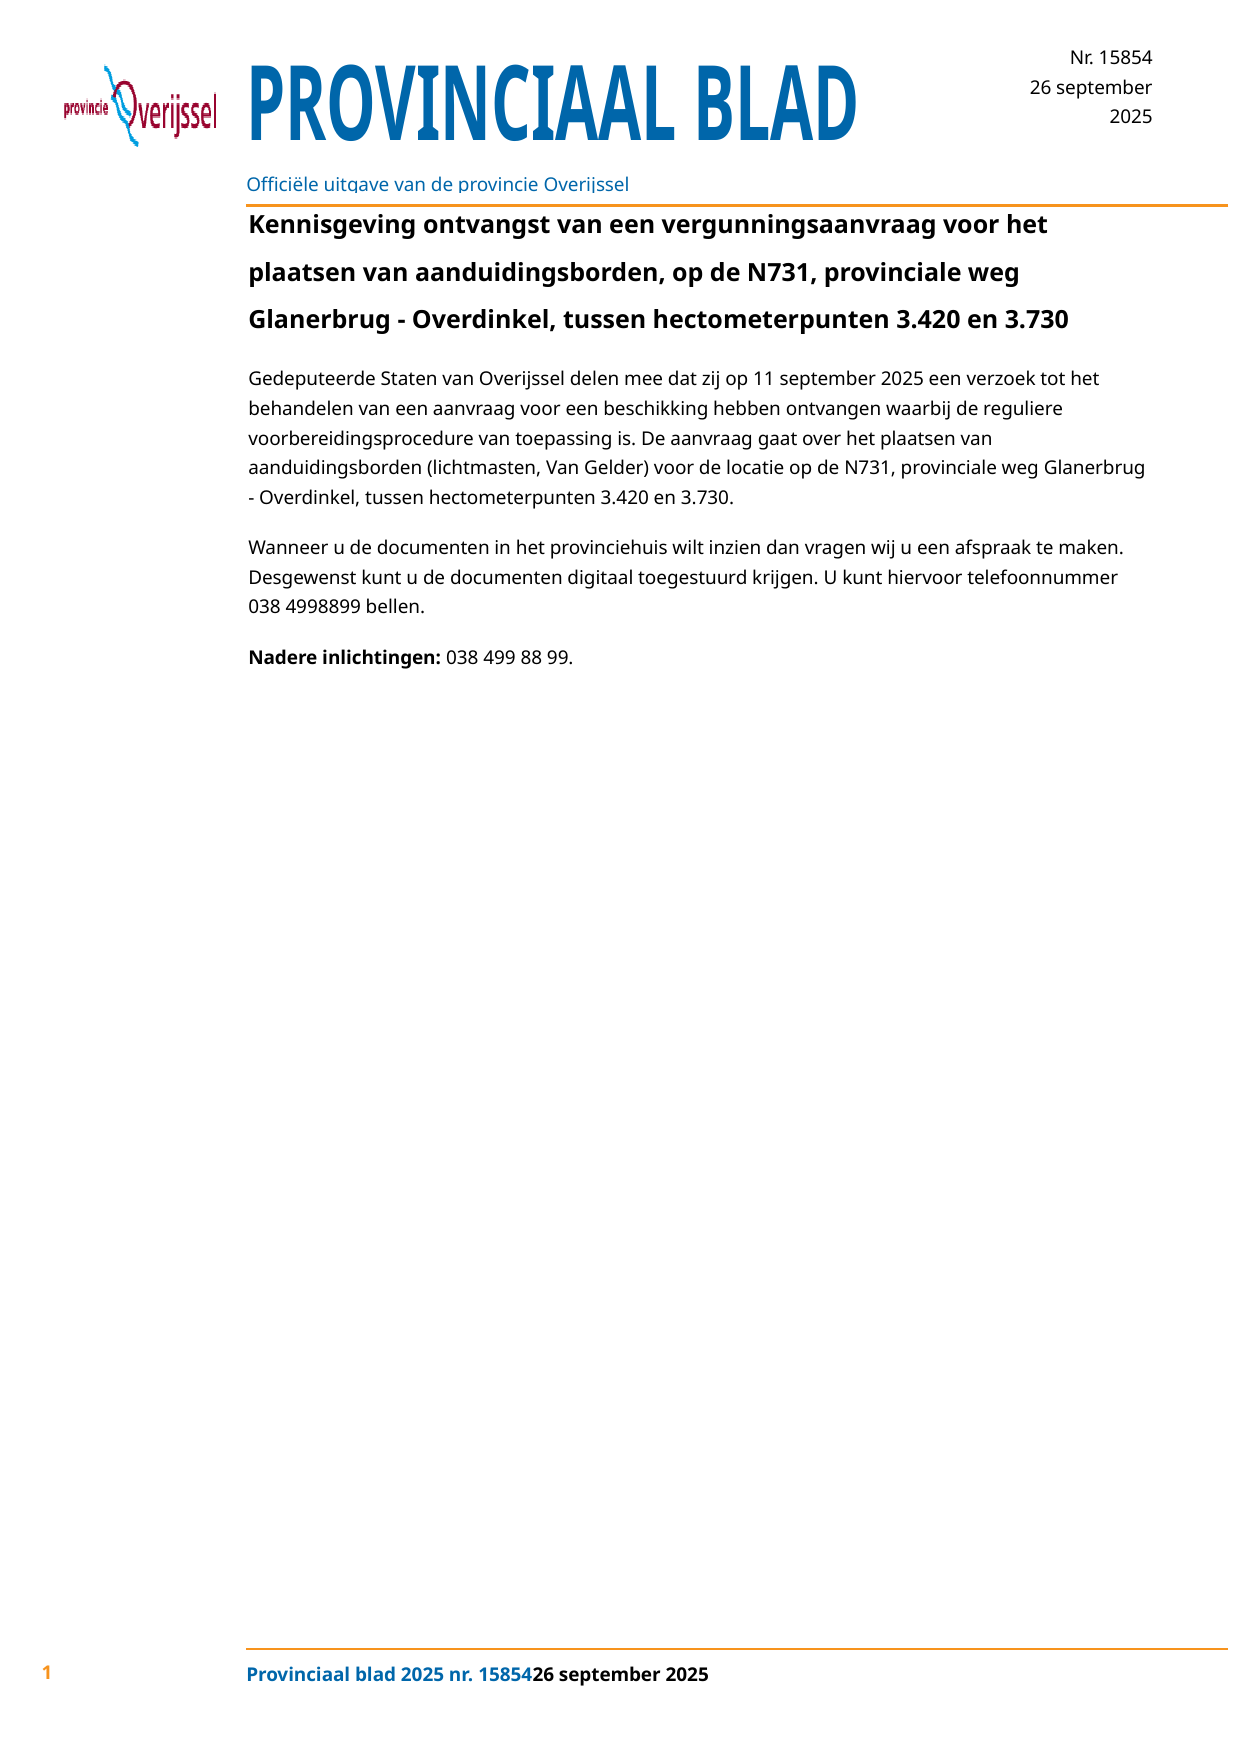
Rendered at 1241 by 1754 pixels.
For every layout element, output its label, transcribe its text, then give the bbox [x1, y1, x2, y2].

text Wanneer u de documenten in het provinciehuis wilt inzien dan vragen wij u een afspraak te maken. Desgewenst kunt u de documenten digitaal toegestuurd krijgen. U kunt hiervoor telefoonnummer 038 4998899 bellen. [248, 534, 1152, 619]
text Gedeputeerde Staten van Overijssel delen mee dat zij op 11 september 2025 een verzoek tot het behandelen van een aanvraag voor een beschikking hebben ontvangen waarbij de reguliere voorbereidingsprocedure van toepassing is. De aanvraag gaat over het plaatsen van aanduidingsborden (lichtmasten, Van Gelder) voor de locatie op de N731, provinciale weg Glanerbrug - Overdinkel, tussen hectometerpunten 3.420 en 3.730. [248, 366, 1152, 509]
picture [41, 47, 231, 172]
text Nadere inlichtingen: 038 499 88 99. [248, 644, 1152, 669]
text Kennisgeving ontvangst van een vergunningsaanvraag voor het plaatsen van aanduidingsborden, op de N731, provinciale weg Glanerbrug - Overdinkel, tussen hectometerpunten 3.420 en 3.730 [248, 207, 1152, 336]
